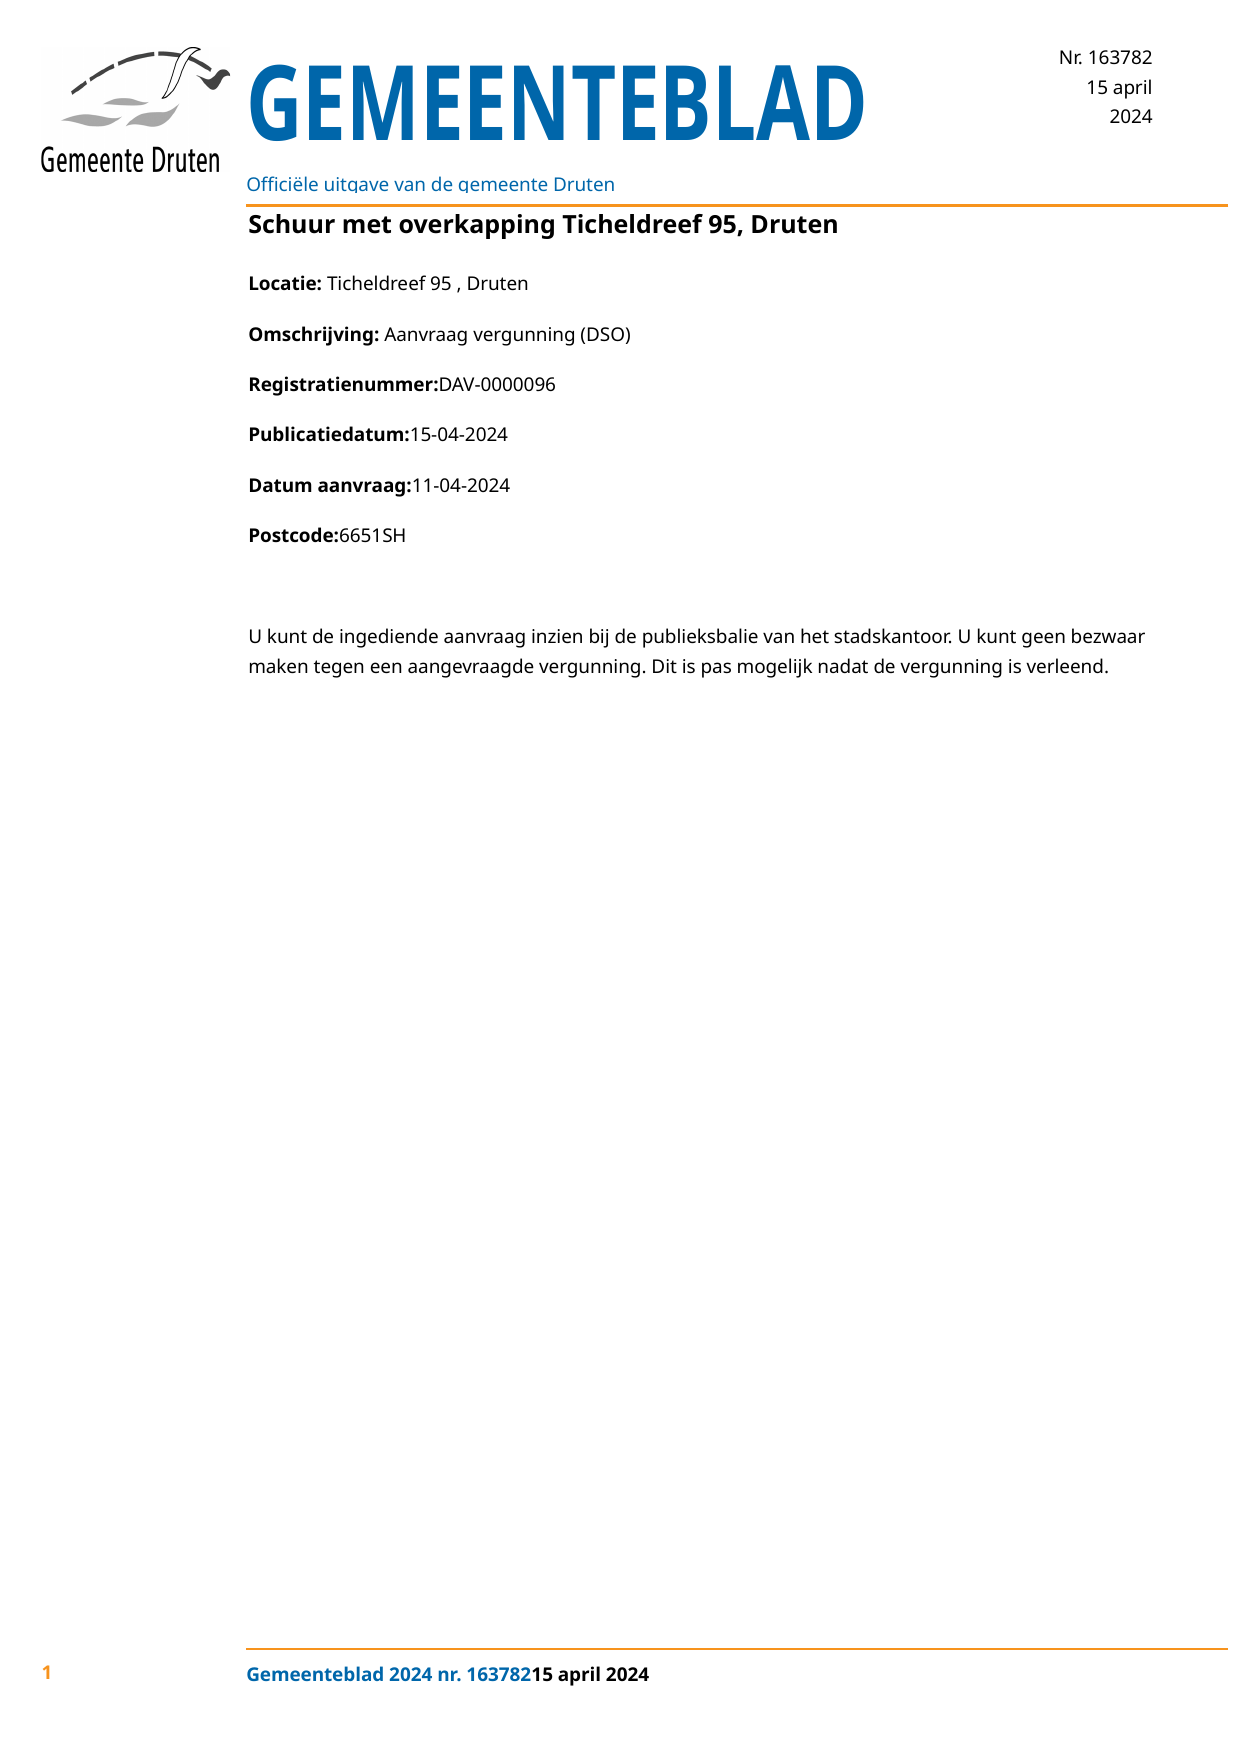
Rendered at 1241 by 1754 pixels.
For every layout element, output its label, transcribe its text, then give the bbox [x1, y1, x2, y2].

text Locatie: Ticheldreef 95 , Druten [248, 270, 1152, 296]
text U kunt de ingediende aanvraag inzien bij de publieksbalie van het stadskantoor. U kunt geen bezwaar maken tegen een aangevraagde vergunning. Dit is pas mogelijk nadat de vergunning is verleend. [248, 623, 1152, 678]
picture [41, 47, 231, 172]
text Publicatiedatum:15-04-2024 [248, 422, 1152, 447]
text Omschrijving: Aanvraag vergunning (DSO) [248, 321, 1152, 346]
text Postcode:6651SH [248, 522, 1152, 548]
text Registratienummer:DAV-0000096 [248, 371, 1152, 397]
text Datum aanvraag:11-04-2024 [248, 472, 1152, 498]
text Schuur met overkapping Ticheldreef 95, Druten [248, 207, 1152, 241]
